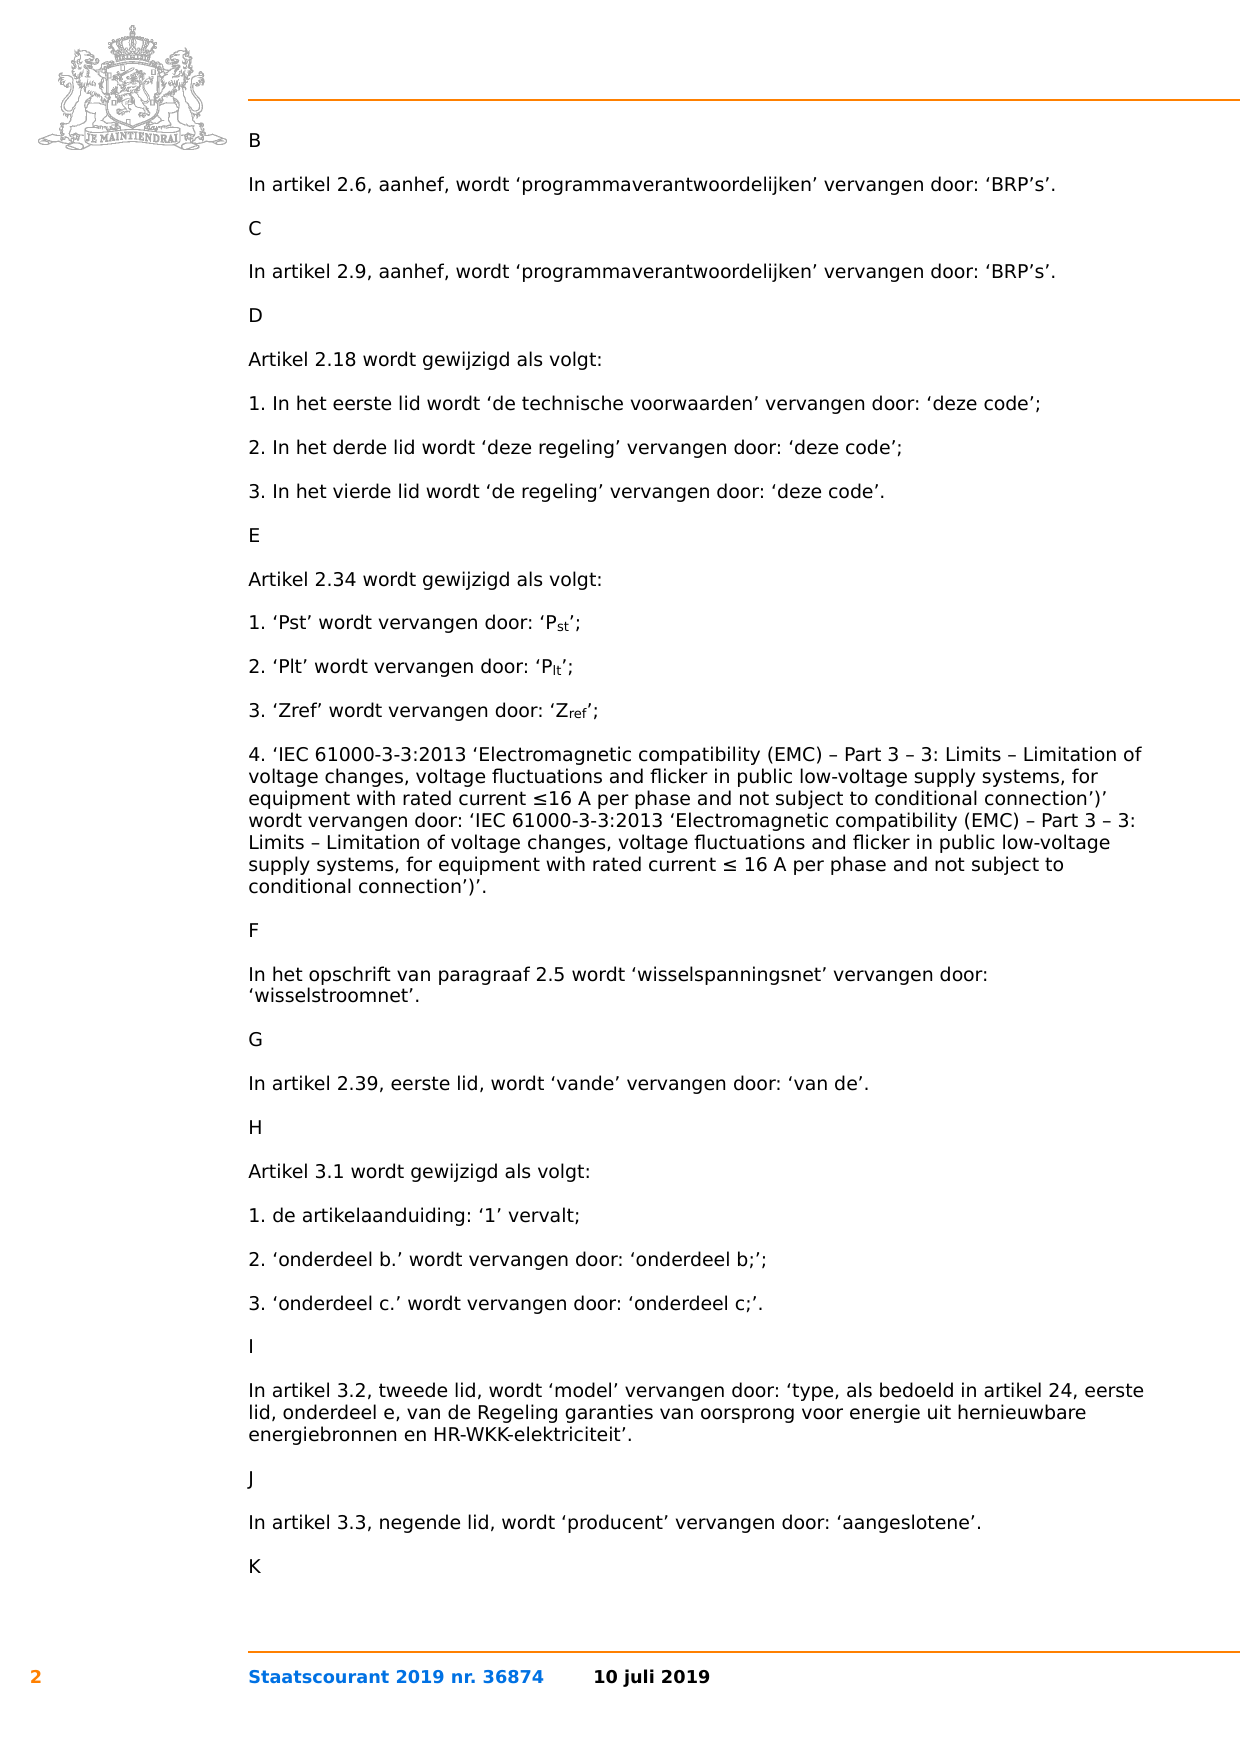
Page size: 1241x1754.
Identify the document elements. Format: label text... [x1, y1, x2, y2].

text B [248, 130, 1163, 152]
text 1. In het eerste lid wordt ‘de technische voorwaarden’ vervangen door: ‘deze code’; [248, 393, 1163, 415]
text 1. de artikelaanduiding: ‘1’ vervalt; [248, 1205, 1163, 1227]
text In het opschrift van paragraaf 2.5 wordt ‘wisselspanningsnet’ vervangen door: ‘wisselstroomnet’. [248, 963, 1163, 1007]
text E [248, 524, 1163, 547]
text C [248, 218, 1163, 239]
text I [248, 1336, 1163, 1358]
text In artikel 3.2, tweede lid, wordt ‘model’ vervangen door: ‘type, als bedoeld in artikel 24, eerste lid, onderdeel e, van de Regeling garanties van oorsprong voor energie uit hernieuwbare energiebronnen en HR-WKK-elektriciteit’. [248, 1380, 1163, 1446]
text K [248, 1556, 1163, 1578]
text In artikel 2.39, eerste lid, wordt ‘vande’ vervangen door: ‘van de’. [248, 1073, 1163, 1095]
picture [38, 25, 227, 150]
text In artikel 2.6, aanhef, wordt ‘programmaverantwoordelijken’ vervangen door: ‘BRP’s’. [248, 174, 1163, 196]
text 3. In het vierde lid wordt ‘de regeling’ vervangen door: ‘deze code’. [248, 481, 1163, 503]
text 3. ‘onderdeel c.’ wordt vervangen door: ‘onderdeel c;’. [248, 1292, 1163, 1314]
text G [248, 1029, 1163, 1051]
text In artikel 2.9, aanhef, wordt ‘programmaverantwoordelijken’ vervangen door: ‘BRP’s’. [248, 261, 1163, 283]
text 2. ‘Plt’ wordt vervangen door: ‘Plt’; [248, 656, 1163, 678]
text Artikel 3.1 wordt gewijzigd als volgt: [248, 1161, 1163, 1183]
text 2. In het derde lid wordt ‘deze regeling’ vervangen door: ‘deze code’; [248, 437, 1163, 459]
text Artikel 2.18 wordt gewijzigd als volgt: [248, 349, 1163, 371]
text Artikel 2.34 wordt gewijzigd als volgt: [248, 568, 1163, 590]
text 4. ‘IEC 61000-3-3:2013 ‘Electromagnetic compatibility (EMC) – Part 3 – 3: Limits – Limitation of voltage changes, voltage fluctuations and flicker in public low-voltage supply systems, for equipment with rated current ≤16 A per phase and not subject to conditional connection’)’ wordt vervangen door: ‘IEC 61000-3-3:2013 ‘Electromagnetic compatibility (EMC) – Part 3 – 3: Limits – Limitation of voltage changes, voltage fluctuations and flicker in public low-voltage supply systems, for equipment with rated current ≤ 16 A per phase and not subject to conditional connection’)’. [248, 744, 1163, 898]
text F [248, 919, 1163, 942]
text 2. ‘onderdeel b.’ wordt vervangen door: ‘onderdeel b;’; [248, 1248, 1163, 1271]
text 3. ‘Zref’ wordt vervangen door: ‘Zref’; [248, 700, 1163, 722]
text J [248, 1468, 1163, 1490]
text 1. ‘Pst’ wordt vervangen door: ‘Pst’; [248, 612, 1163, 634]
text H [248, 1117, 1163, 1139]
text D [248, 305, 1163, 327]
text In artikel 3.3, negende lid, wordt ‘producent’ vervangen door: ‘aangeslotene’. [248, 1512, 1163, 1534]
